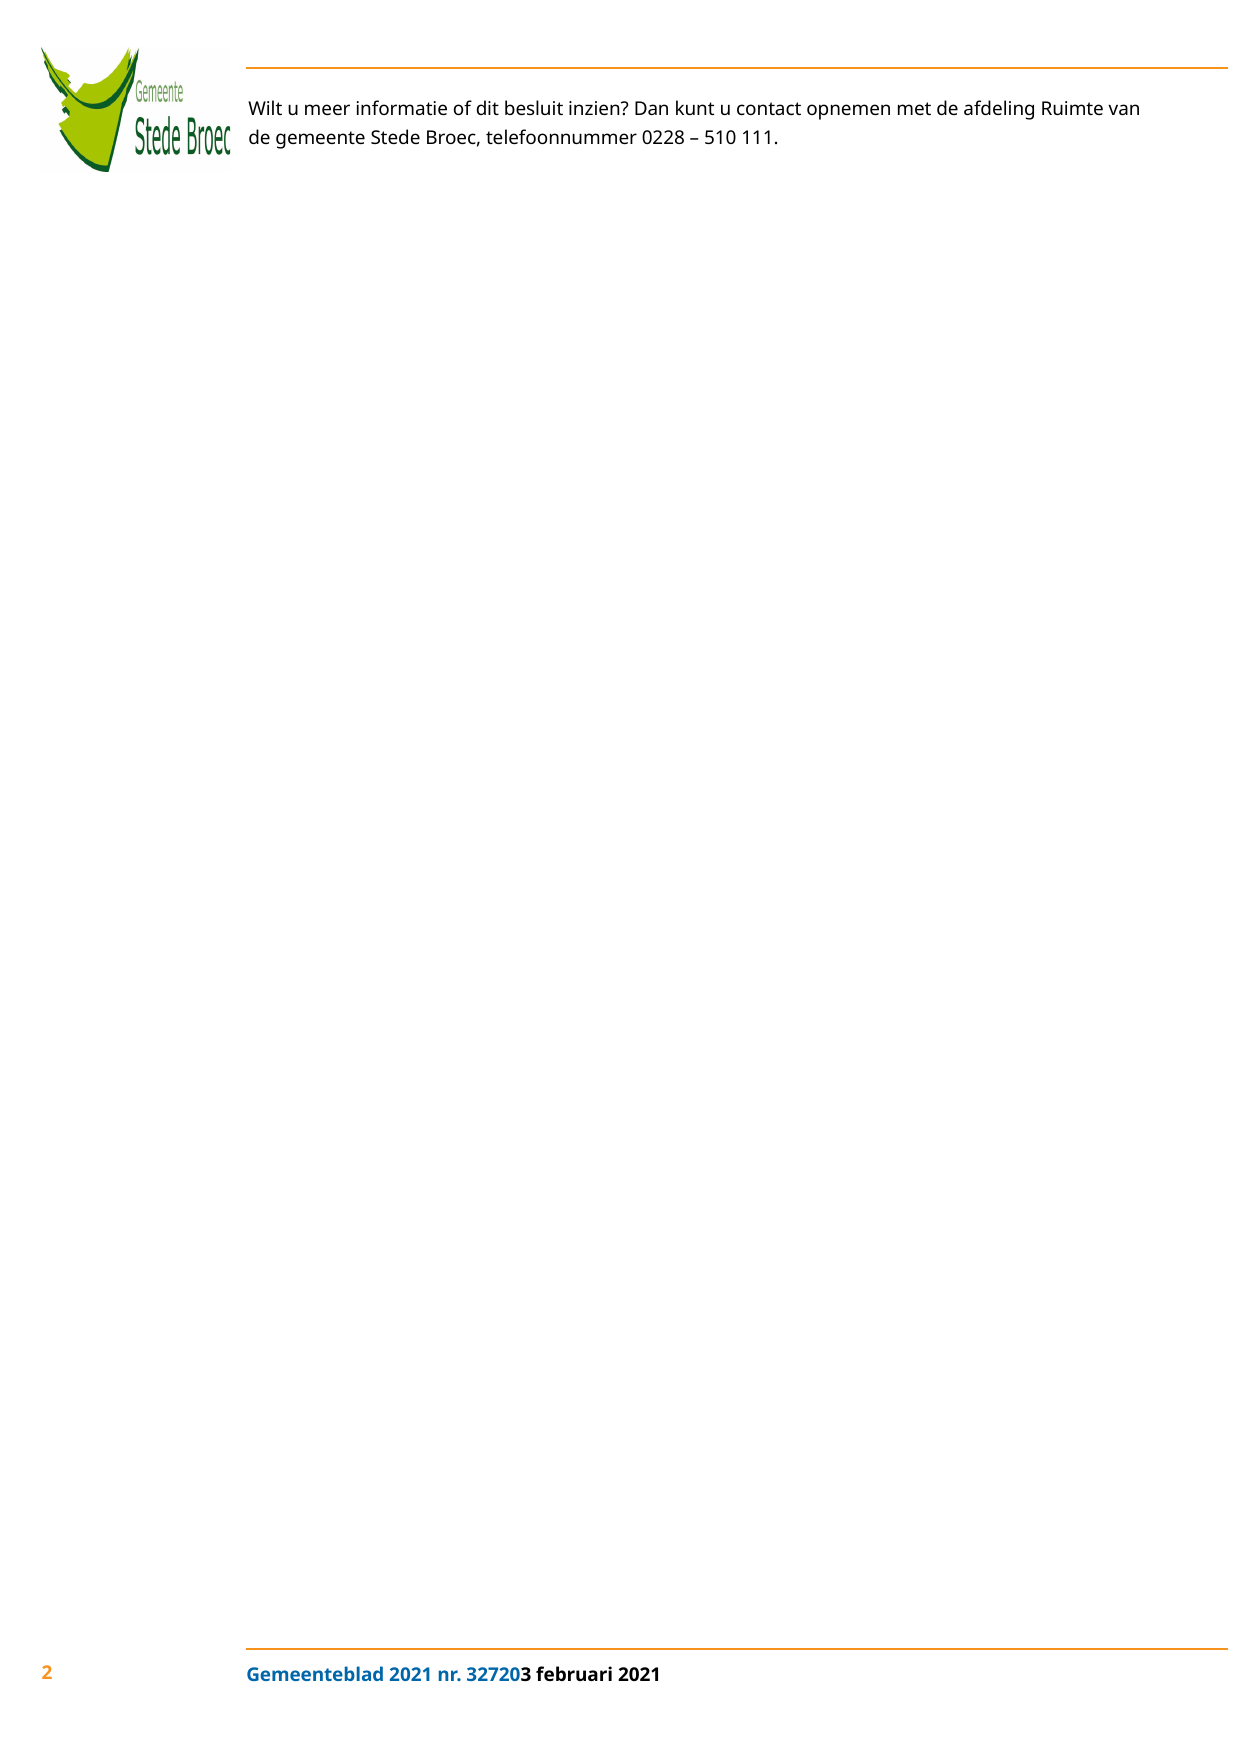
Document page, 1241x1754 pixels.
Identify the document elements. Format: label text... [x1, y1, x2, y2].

picture [41, 47, 231, 172]
text Wilt u meer informatie of dit besluit inzien? Dan kunt u contact opnemen met de afdeling Ruimte van de gemeente Stede Broec, telefoonnummer 0228 – 510 111. [248, 95, 1152, 150]
